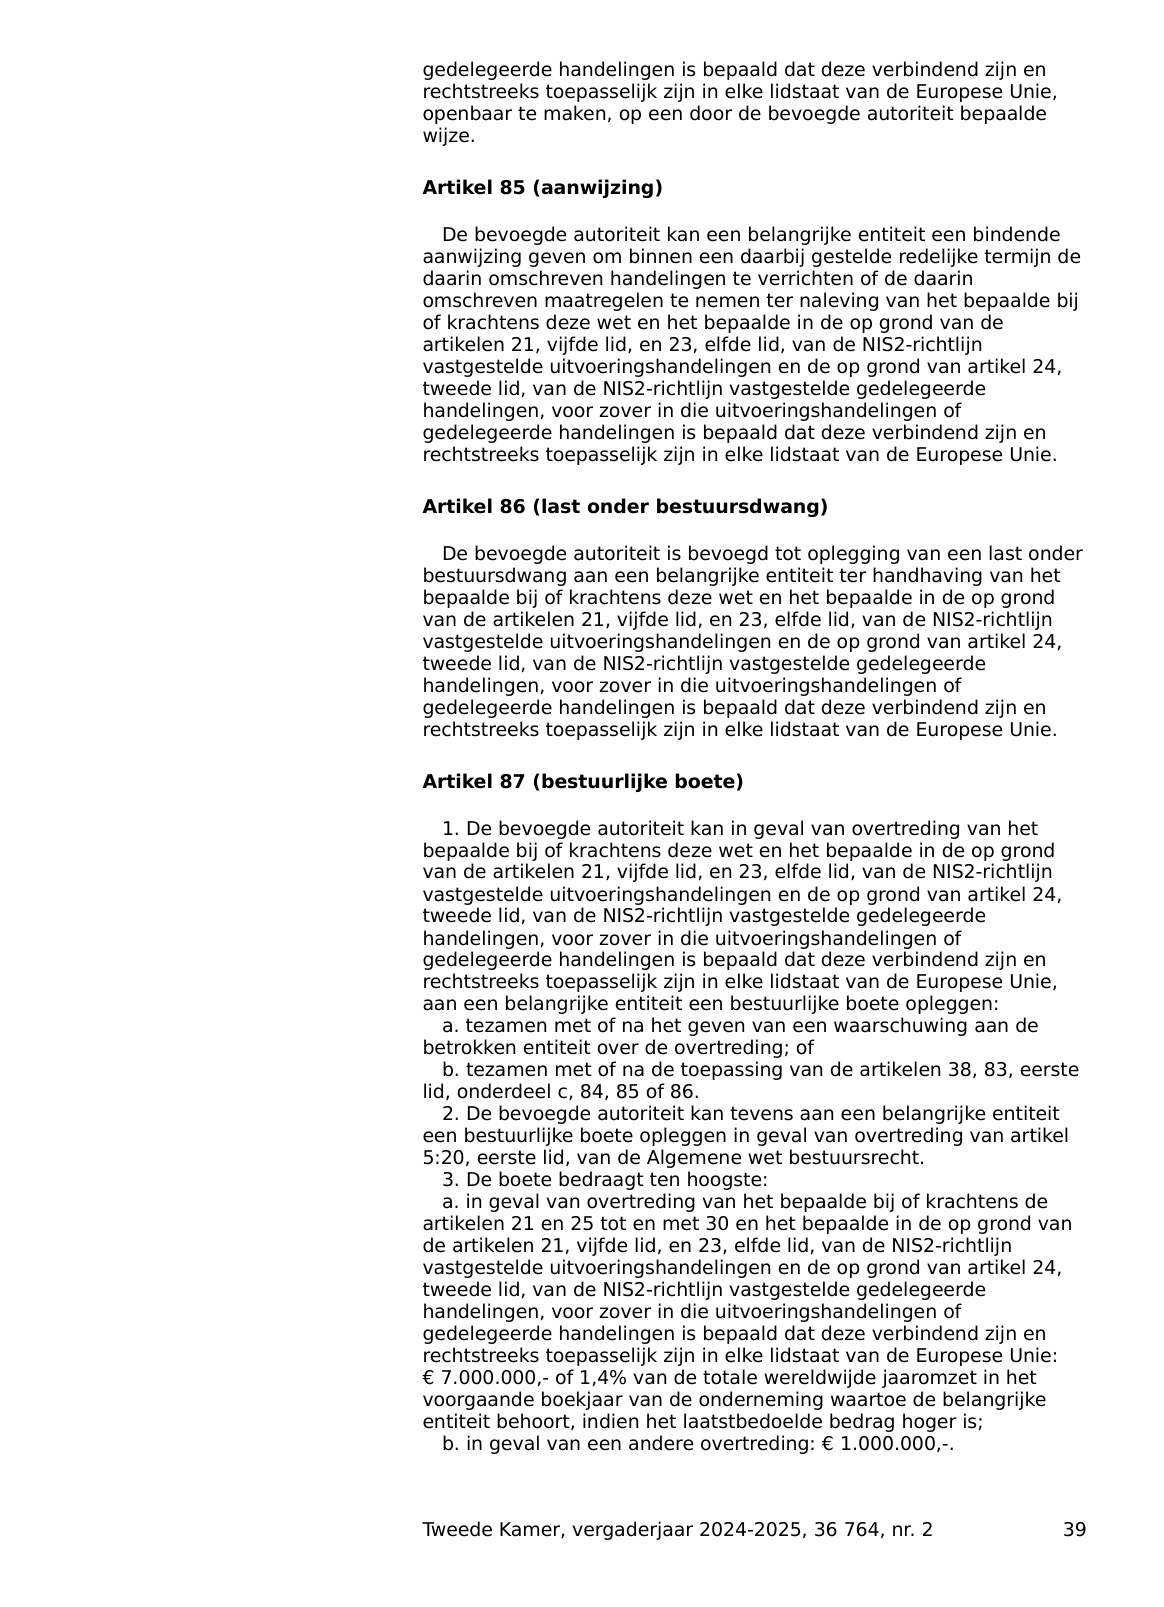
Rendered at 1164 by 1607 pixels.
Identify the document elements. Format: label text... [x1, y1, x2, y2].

text 2. De bevoegde autoriteit kan tevens aan een belangrijke entiteit een bestuurlijke boete opleggen in geval van overtreding van artikel 5:20, eerste lid, van de Algemene wet bestuursrecht. [422, 1103, 1087, 1169]
subtitle Artikel 87 (bestuurlijke boete) [422, 771, 1087, 792]
text gedelegeerde handelingen is bepaald dat deze verbindend zijn en rechtstreeks toepasselijk zijn in elke lidstaat van de Europese Unie, openbaar te maken, op een door de bevoegde autoriteit bepaalde wijze. [422, 59, 1087, 147]
text 1. De bevoegde autoriteit kan in geval van overtreding van het bepaalde bij of krachtens deze wet en het bepaalde in de op grond van de artikelen 21, vijfde lid, en 23, elfde lid, van de NIS2-richtlijn vastgestelde uitvoeringshandelingen en de op grond van artikel 24, tweede lid, van de NIS2-richtlijn vastgestelde gedelegeerde handelingen, voor zover in die uitvoeringshandelingen of gedelegeerde handelingen is bepaald dat deze verbindend zijn en rechtstreeks toepasselijk zijn in elke lidstaat van de Europese Unie, aan een belangrijke entiteit een bestuurlijke boete opleggen: [422, 817, 1087, 1015]
text a. in geval van overtreding van het bepaalde bij of krachtens de artikelen 21 en 25 tot en met 30 en het bepaalde in de op grond van de artikelen 21, vijfde lid, en 23, elfde lid, van de NIS2-richtlijn vastgestelde uitvoeringshandelingen en de op grond van artikel 24, tweede lid, van de NIS2-richtlijn vastgestelde gedelegeerde handelingen, voor zover in die uitvoeringshandelingen of gedelegeerde handelingen is bepaald dat deze verbindend zijn en rechtstreeks toepasselijk zijn in elke lidstaat van de Europese Unie: € 7.000.000,- of 1,4% van de totale wereldwijde jaaromzet in het voorgaande boekjaar van de onderneming waartoe de belangrijke entiteit behoort, indien het laatstbedoelde bedrag hoger is; [422, 1191, 1087, 1433]
text b. tezamen met of na de toepassing van de artikelen 38, 83, eerste lid, onderdeel c, 84, 85 of 86. [422, 1059, 1087, 1103]
text De bevoegde autoriteit kan een belangrijke entiteit een bindende aanwijzing geven om binnen een daarbij gestelde redelijke termijn de daarin omschreven handelingen te verrichten of de daarin omschreven maatregelen te nemen ter naleving van het bepaalde bij of krachtens deze wet en het bepaalde in de op grond van de artikelen 21, vijfde lid, en 23, elfde lid, van de NIS2-richtlijn vastgestelde uitvoeringshandelingen en de op grond van artikel 24, tweede lid, van de NIS2-richtlijn vastgestelde gedelegeerde handelingen, voor zover in die uitvoeringshandelingen of gedelegeerde handelingen is bepaald dat deze verbindend zijn en rechtstreeks toepasselijk zijn in elke lidstaat van de Europese Unie. [422, 224, 1087, 466]
subtitle Artikel 86 (last onder bestuursdwang) [422, 496, 1087, 518]
text De bevoegde autoriteit is bevoegd tot oplegging van een last onder bestuursdwang aan een belangrijke entiteit ter handhaving van het bepaalde bij of krachtens deze wet en het bepaalde in de op grond van de artikelen 21, vijfde lid, en 23, elfde lid, van de NIS2-richtlijn vastgestelde uitvoeringshandelingen en de op grond van artikel 24, tweede lid, van de NIS2-richtlijn vastgestelde gedelegeerde handelingen, voor zover in die uitvoeringshandelingen of gedelegeerde handelingen is bepaald dat deze verbindend zijn en rechtstreeks toepasselijk zijn in elke lidstaat van de Europese Unie. [422, 543, 1087, 741]
subtitle Artikel 85 (aanwijzing) [422, 177, 1087, 199]
text 3. De boete bedraagt ten hoogste: [422, 1169, 1087, 1191]
text b. in geval van een andere overtreding: € 1.000.000,-. [422, 1433, 1087, 1455]
text a. tezamen met of na het geven van een waarschuwing aan de betrokken entiteit over de overtreding; of [422, 1015, 1087, 1059]
